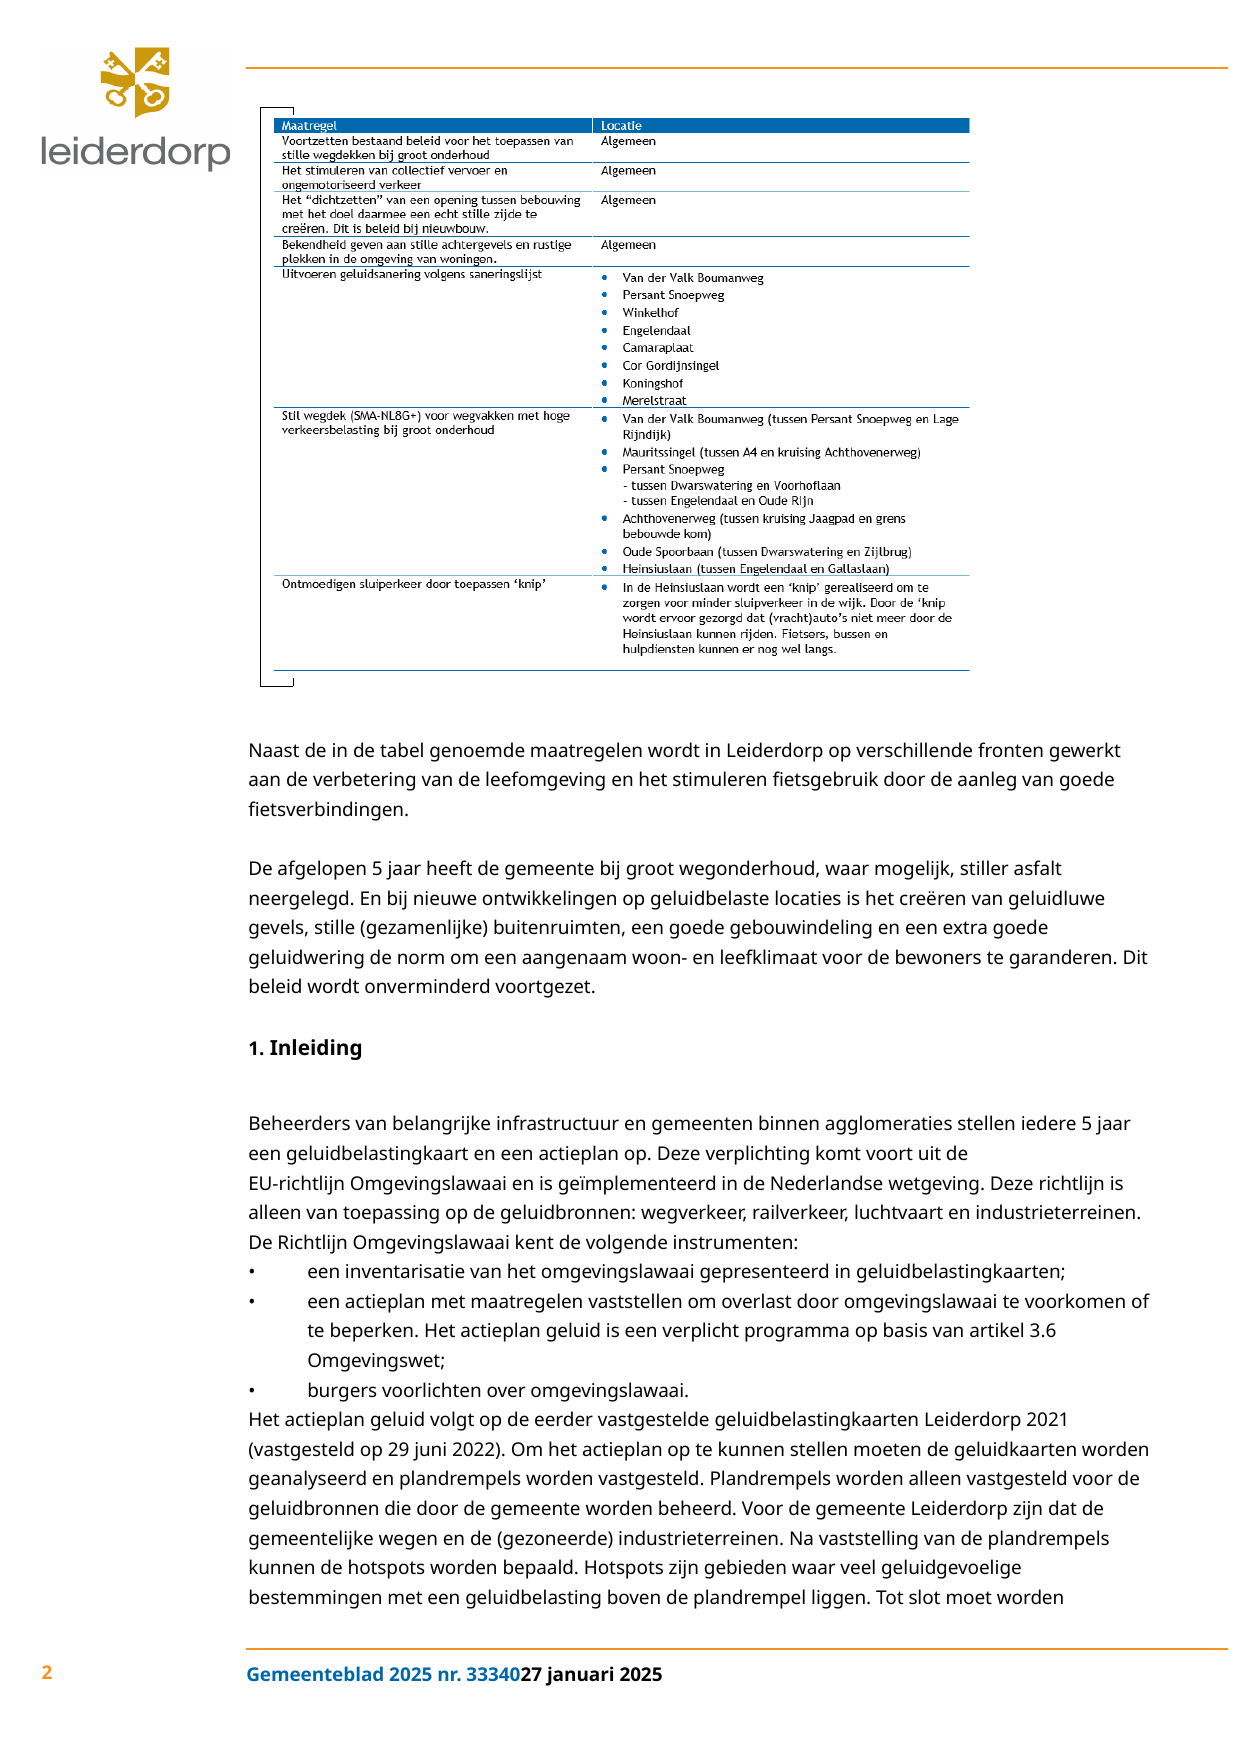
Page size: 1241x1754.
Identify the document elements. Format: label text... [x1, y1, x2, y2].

text De Richtlijn Omgevingslawaai kent de volgende instrumenten: [248, 1229, 1152, 1255]
text Beheerders van belangrijke infrastructuur en gemeenten binnen agglomeraties stellen iedere 5 jaar een geluidbelastingkaart en een actieplan op. Deze verplichting komt voort uit de [248, 1111, 1152, 1166]
text De afgelopen 5 jaar heeft de gemeente bij groot wegonderhoud, waar mogelijk, stiller asfalt neergelegd. En bij nieuwe ontwikkelingen op geluidbelaste locaties is het creëren van geluidluwe gevels, stille (gezamenlijke) buitenruimten, een goede gebouwindeling en een extra goede geluidwering de norm om een aangenaam woon- en leefklimaat voor de bewoners te garanderen. Dit beleid wordt onverminderd voortgezet. [248, 855, 1152, 999]
text 1. Inleiding [248, 1033, 1152, 1061]
text Naast de in de tabel genoemde maatregelen wordt in Leiderdorp op verschillende fronten gewerkt aan de verbetering van de leefomgeving en het stimuleren fietsgebruik door de aanleg van goede fietsverbindingen. [248, 737, 1152, 822]
picture [268, 115, 978, 678]
picture [41, 47, 231, 172]
list burgers voorlichten over omgevingslawaai. [248, 1377, 1152, 1403]
text Het actieplan geluid volgt op de eerder vastgestelde geluidbelastingkaarten Leiderdorp 2021 (vastgesteld op 29 juni 2022). Om het actieplan op te kunnen stellen moeten de geluidkaarten worden geanalyseerd en plandrempels worden vastgesteld. Plandrempels worden alleen vastgesteld voor de geluidbronnen die door de gemeente worden beheerd. Voor de gemeente Leiderdorp zijn dat de gemeentelijke wegen en de (gezoneerde) industrieterreinen. Na vaststelling van de plandrempels kunnen de hotspots worden bepaald. Hotspots zijn gebieden waar veel geluidgevoelige bestemmingen met een geluidbelasting boven de plandrempel liggen. Tot slot moet worden [248, 1406, 1152, 1610]
text EU-richtlijn Omgevingslawaai en is geïmplementeerd in de Nederlandse wetgeving. Deze richtlijn is alleen van toepassing op de geluidbronnen: wegverkeer, railverkeer, luchtvaart en industrieterreinen. [248, 1170, 1152, 1225]
list een inventarisatie van het omgevingslawaai gepresenteerd in geluidbelastingkaarten; [248, 1258, 1152, 1284]
list een actieplan met maatregelen vaststellen om overlast door omgevingslawaai te voorkomen of te beperken. Het actieplan geluid is een verplicht programma op basis van artikel 3.6 Omgevingswet; [248, 1288, 1152, 1373]
